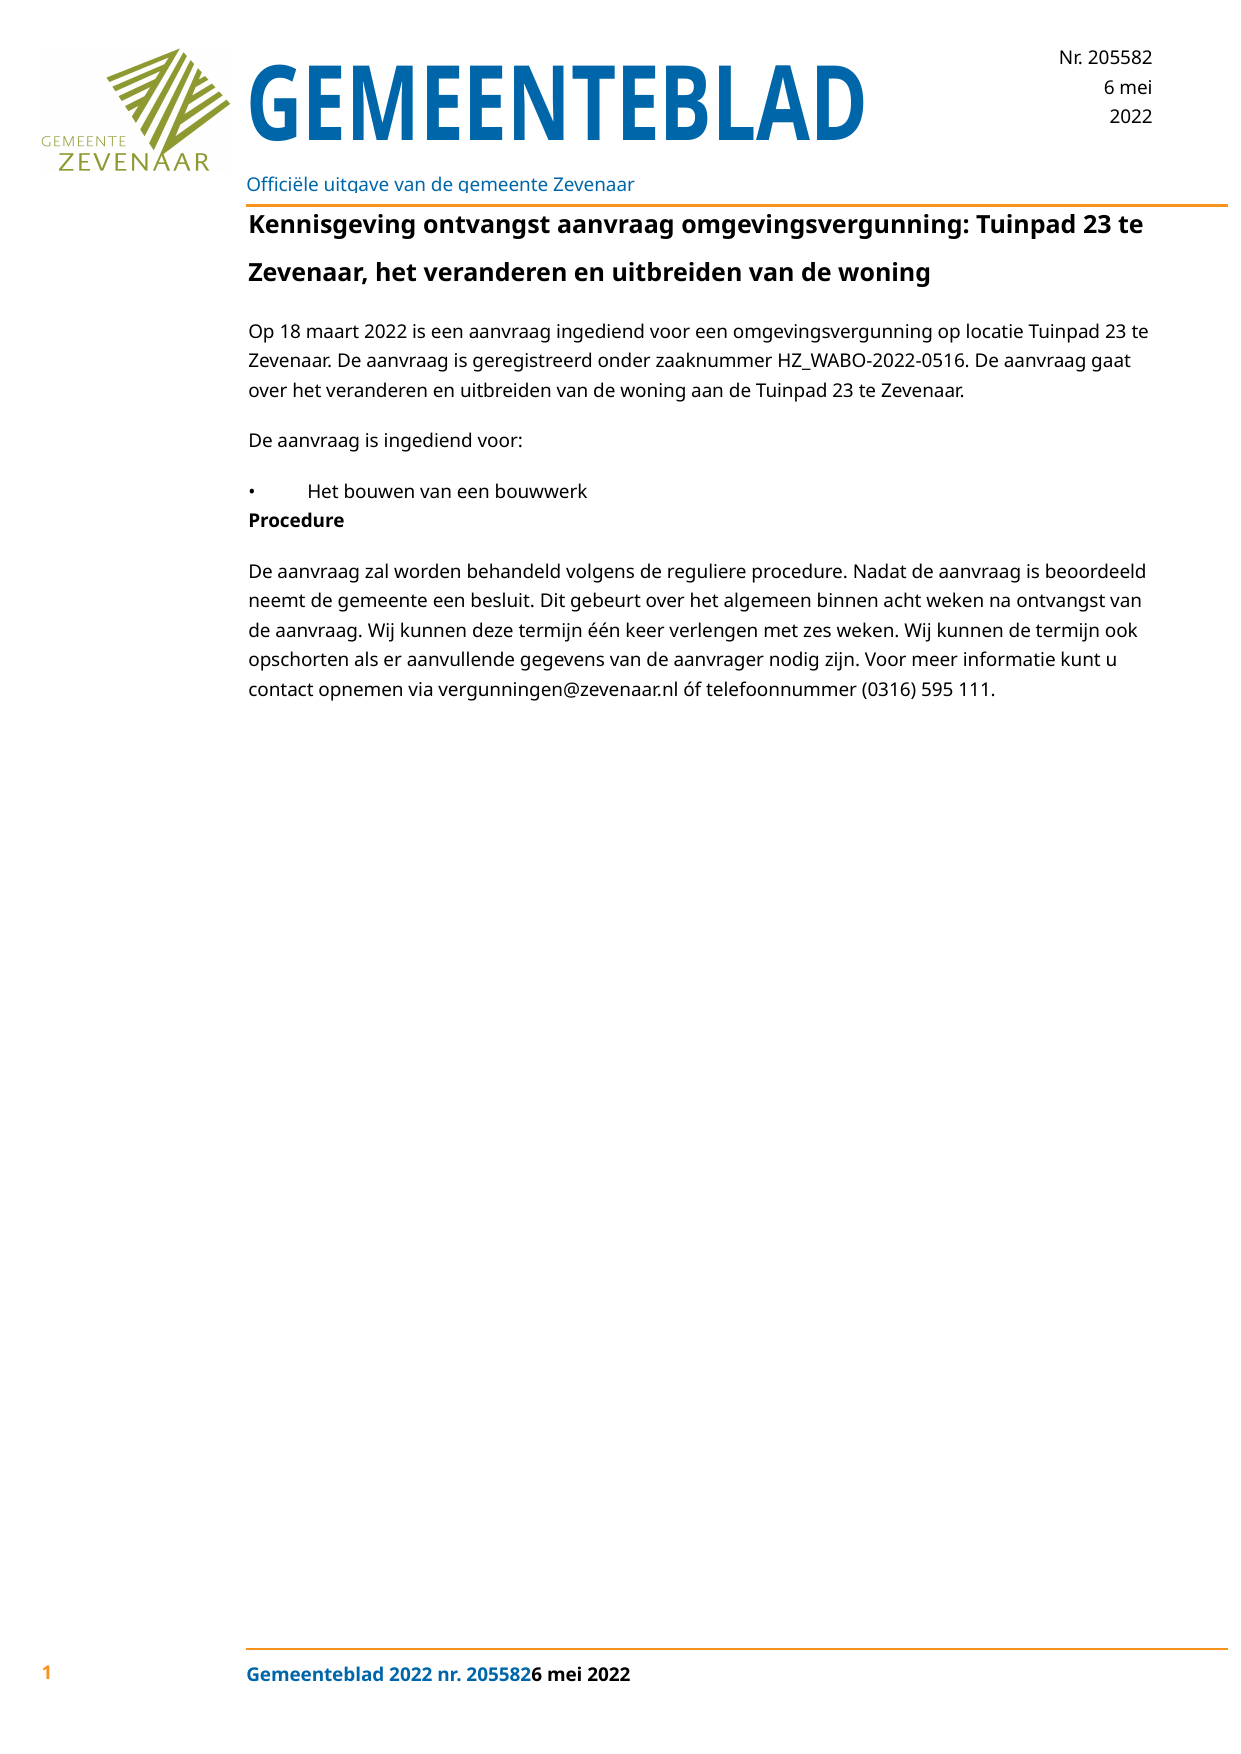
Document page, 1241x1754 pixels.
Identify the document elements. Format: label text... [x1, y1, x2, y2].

list Het bouwen van een bouwwerk [248, 478, 1152, 504]
picture [41, 47, 231, 172]
text Op 18 maart 2022 is een aanvraag ingediend voor een omgevingsvergunning op locatie Tuinpad 23 te Zevenaar. De aanvraag is geregistreerd onder zaaknummer HZ_WABO-2022-0516. De aanvraag gaat over het veranderen en uitbreiden van de woning aan de Tuinpad 23 te Zevenaar. [248, 318, 1152, 403]
text De aanvraag is ingediend voor: [248, 427, 1152, 453]
text Kennisgeving ontvangst aanvraag omgevingsvergunning: Tuinpad 23 te Zevenaar, het veranderen en uitbreiden van de woning [248, 207, 1152, 288]
text De aanvraag zal worden behandeld volgens de reguliere procedure. Nadat de aanvraag is beoordeeld neemt de gemeente een besluit. Dit gebeurt over het algemeen binnen acht weken na ontvangst van de aanvraag. Wij kunnen deze termijn één keer verlengen met zes weken. Wij kunnen de termijn ook opschorten als er aanvullende gegevens van de aanvrager nodig zijn. Voor meer informatie kunt u contact opnemen via vergunningen@zevenaar.nl óf telefoonnummer (0316) 595 111. [248, 558, 1152, 702]
text Procedure [248, 507, 1152, 533]
